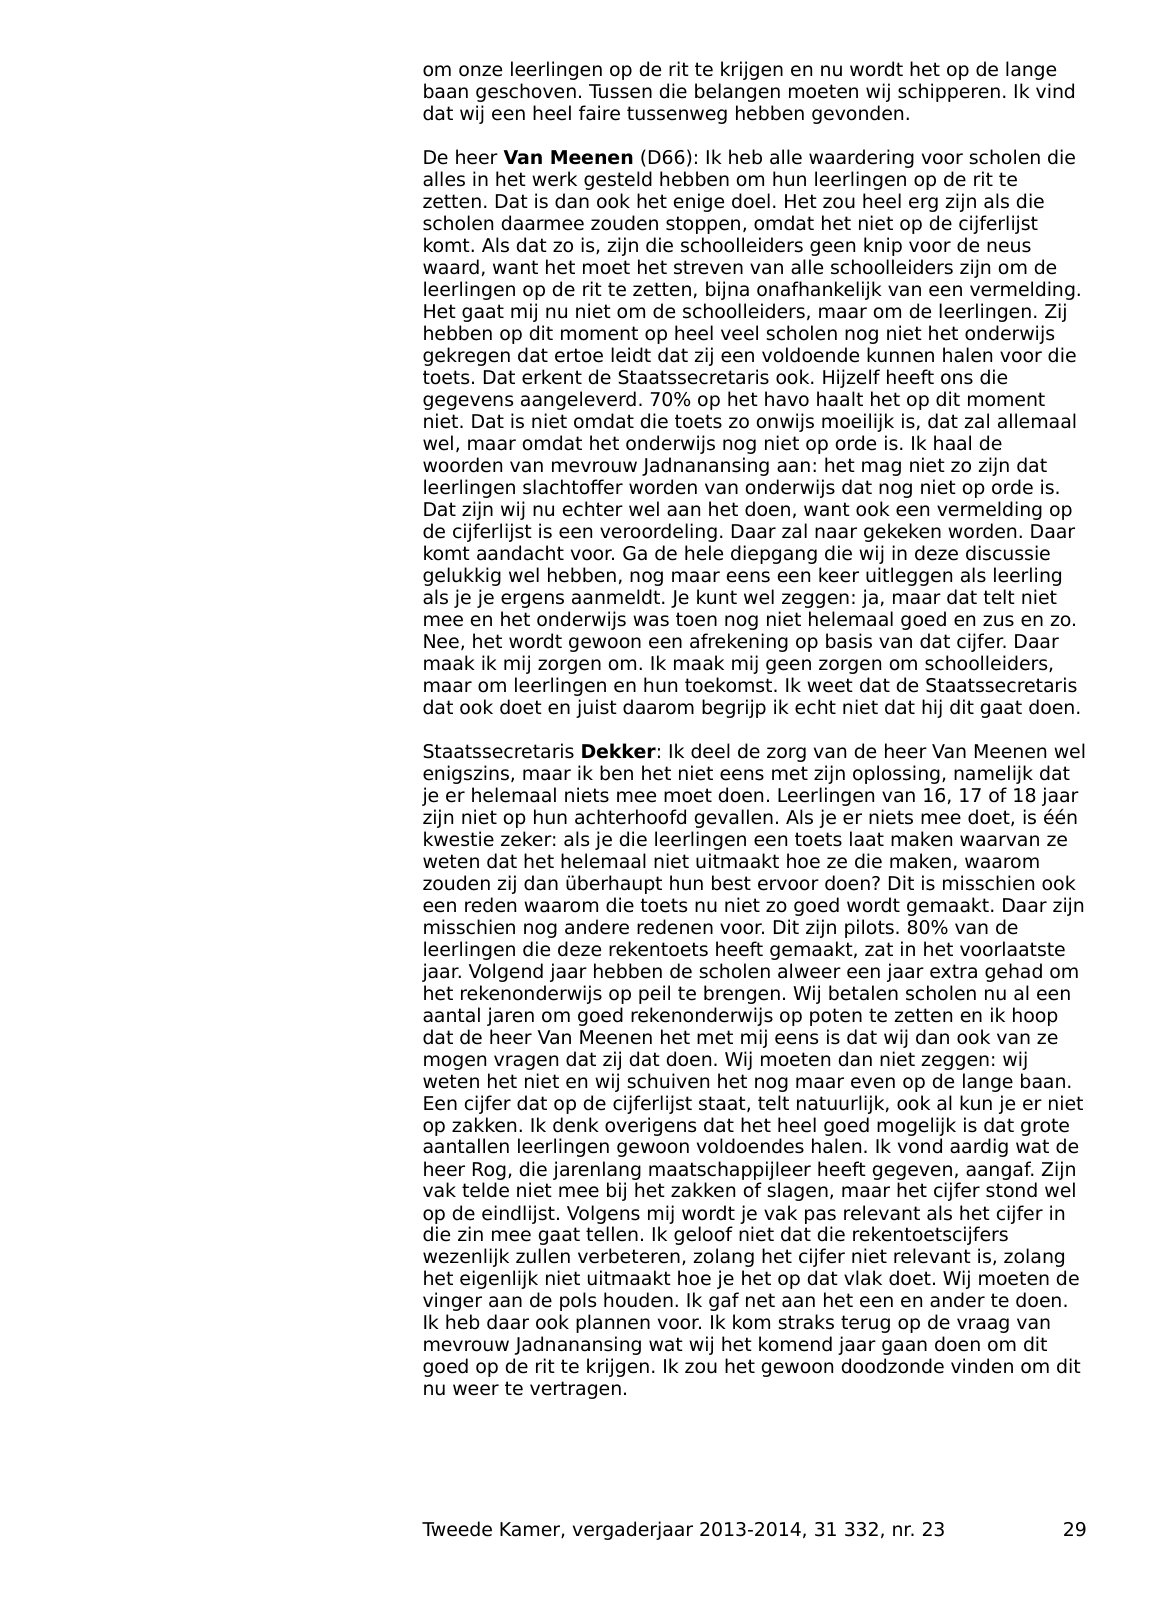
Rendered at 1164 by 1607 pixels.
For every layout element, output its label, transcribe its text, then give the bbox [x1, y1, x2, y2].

text Een cijfer dat op de cijferlijst staat, telt natuurlijk, ook al kun je er niet op zakken. Ik denk overigens dat het heel goed mogelijk is dat grote aantallen leerlingen gewoon voldoendes halen. Ik vond aardig wat de heer Rog, die jarenlang maatschappijleer heeft gegeven, aangaf. Zijn vak telde niet mee bij het zakken of slagen, maar het cijfer stond wel op de eindlijst. Volgens mij wordt je vak pas relevant als het cijfer in die zin mee gaat tellen. Ik geloof niet dat die rekentoetscijfers wezenlijk zullen verbeteren, zolang het cijfer niet relevant is, zolang het eigenlijk niet uitmaakt hoe je het op dat vlak doet. Wij moeten de vinger aan de pols houden. Ik gaf net aan het een en ander te doen. Ik heb daar ook plannen voor. Ik kom straks terug op de vraag van mevrouw Jadnanansing wat wij het komend jaar gaan doen om dit goed op de rit te krijgen. Ik zou het gewoon doodzonde vinden om dit nu weer te vertragen. [422, 1092, 1087, 1400]
text om onze leerlingen op de rit te krijgen en nu wordt het op de lange baan geschoven. Tussen die belangen moeten wij schipperen. Ik vind dat wij een heel faire tussenweg hebben gevonden. [422, 59, 1087, 125]
text De heer Van Meenen (D66): Ik heb alle waardering voor scholen die alles in het werk gesteld hebben om hun leerlingen op de rit te zetten. Dat is dan ook het enige doel. Het zou heel erg zijn als die scholen daarmee zouden stoppen, omdat het niet op de cijferlijst komt. Als dat zo is, zijn die schoolleiders geen knip voor de neus waard, want het moet het streven van alle schoolleiders zijn om de leerlingen op de rit te zetten, bijna onafhankelijk van een vermelding. Het gaat mij nu niet om de schoolleiders, maar om de leerlingen. Zij hebben op dit moment op heel veel scholen nog niet het onderwijs gekregen dat ertoe leidt dat zij een voldoende kunnen halen voor die toets. Dat erkent de Staatssecretaris ook. Hijzelf heeft ons die gegevens aangeleverd. 70% op het havo haalt het op dit moment niet. Dat is niet omdat die toets zo onwijs moeilijk is, dat zal allemaal wel, maar omdat het onderwijs nog niet op orde is. Ik haal de woorden van mevrouw Jadnanansing aan: het mag niet zo zijn dat leerlingen slachtoffer worden van onderwijs dat nog niet op orde is. Dat zijn wij nu echter wel aan het doen, want ook een vermelding op de cijferlijst is een veroordeling. Daar zal naar gekeken worden. Daar komt aandacht voor. Ga de hele diepgang die wij in deze discussie gelukkig wel hebben, nog maar eens een keer uitleggen als leerling als je je ergens aanmeldt. Je kunt wel zeggen: ja, maar dat telt niet mee en het onderwijs was toen nog niet helemaal goed en zus en zo. Nee, het wordt gewoon een afrekening op basis van dat cijfer. Daar maak ik mij zorgen om. Ik maak mij geen zorgen om schoolleiders, maar om leerlingen en hun toekomst. Ik weet dat de Staatssecretaris dat ook doet en juist daarom begrijp ik echt niet dat hij dit gaat doen. [422, 147, 1087, 719]
text Staatssecretaris Dekker: Ik deel de zorg van de heer Van Meenen wel enigszins, maar ik ben het niet eens met zijn oplossing, namelijk dat je er helemaal niets mee moet doen. Leerlingen van 16, 17 of 18 jaar zijn niet op hun achterhoofd gevallen. Als je er niets mee doet, is één kwestie zeker: als je die leerlingen een toets laat maken waarvan ze weten dat het helemaal niet uitmaakt hoe ze die maken, waarom zouden zij dan überhaupt hun best ervoor doen? Dit is misschien ook een reden waarom die toets nu niet zo goed wordt gemaakt. Daar zijn misschien nog andere redenen voor. Dit zijn pilots. 80% van de leerlingen die deze rekentoets heeft gemaakt, zat in het voorlaatste jaar. Volgend jaar hebben de scholen alweer een jaar extra gehad om het rekenonderwijs op peil te brengen. Wij betalen scholen nu al een aantal jaren om goed rekenonderwijs op poten te zetten en ik hoop dat de heer Van Meenen het met mij eens is dat wij dan ook van ze mogen vragen dat zij dat doen. Wij moeten dan niet zeggen: wij weten het niet en wij schuiven het nog maar even op de lange baan. [422, 741, 1087, 1092]
